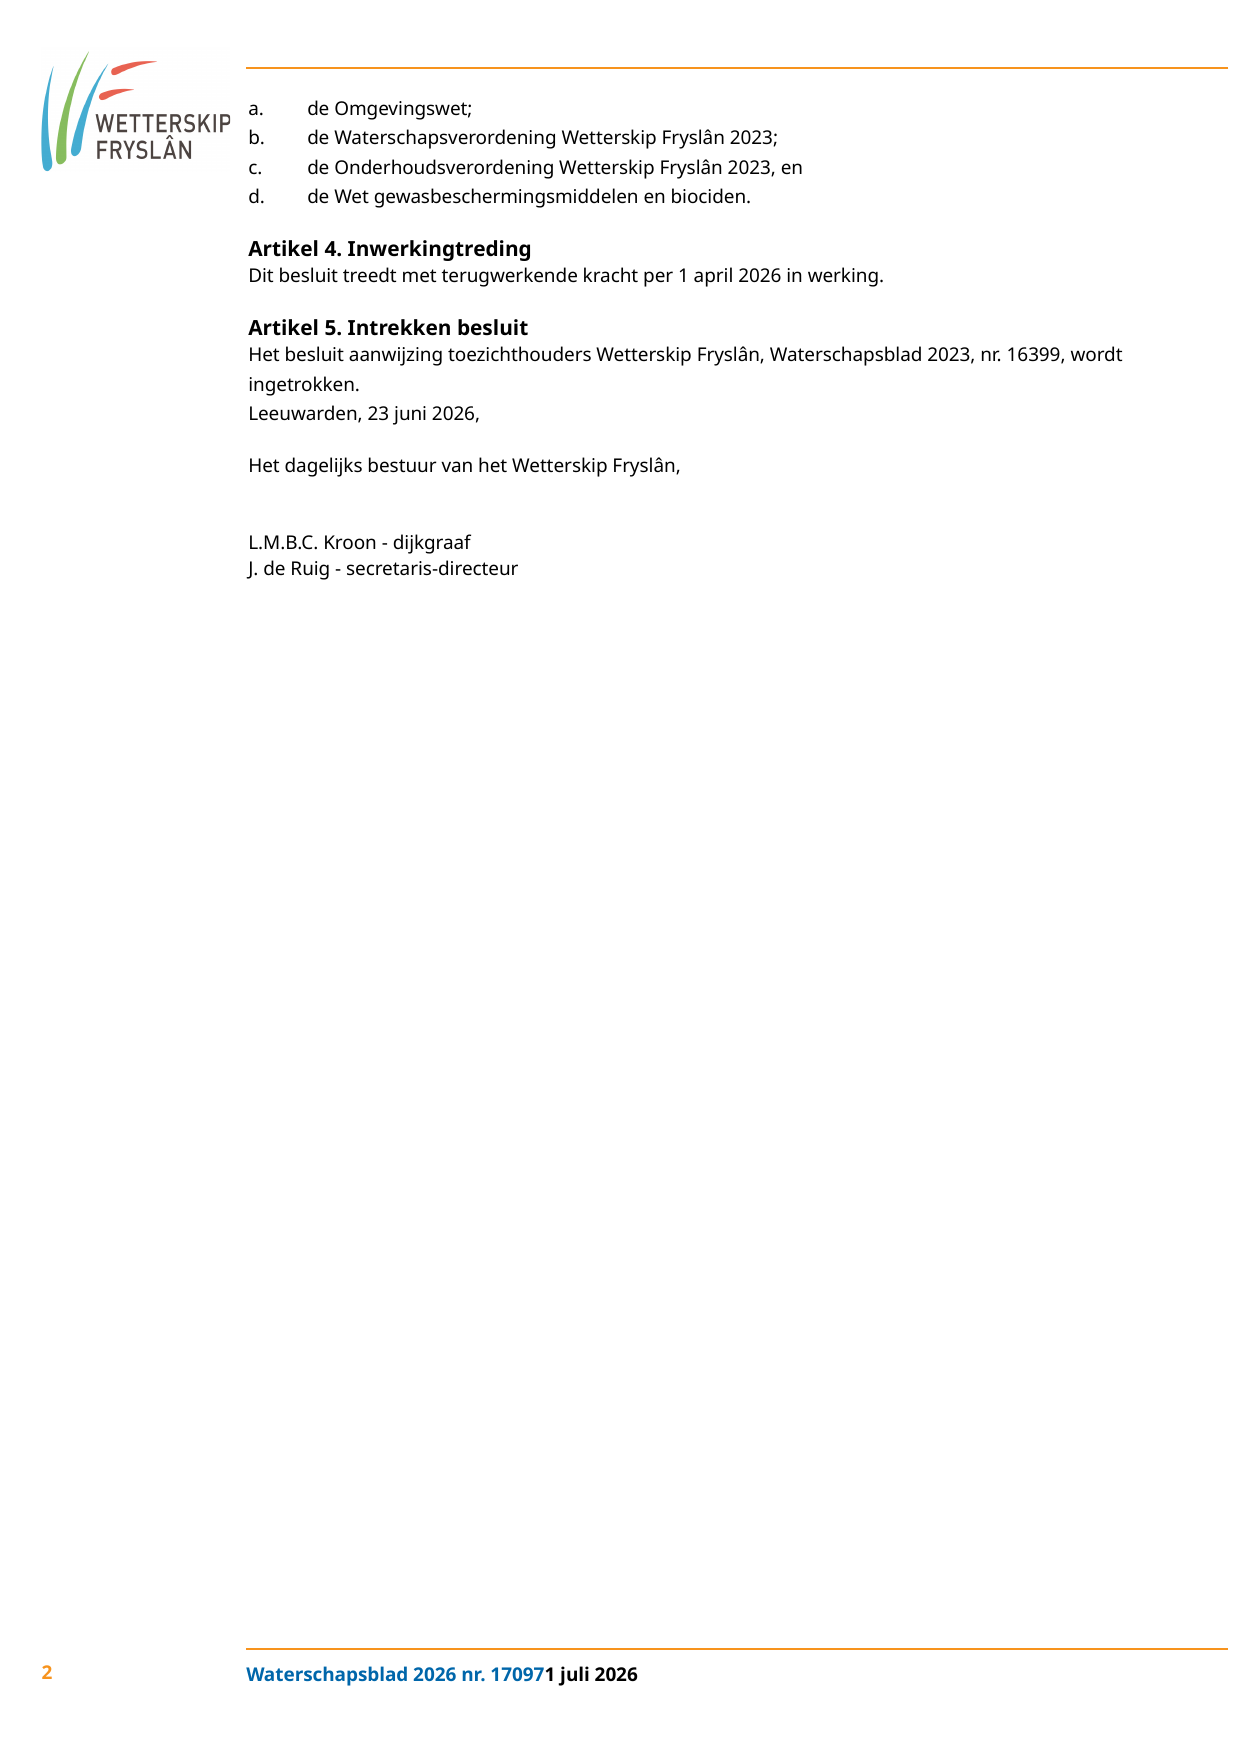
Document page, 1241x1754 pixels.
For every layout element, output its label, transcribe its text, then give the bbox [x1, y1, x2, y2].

text Leeuwarden, 23 juni 2026, [248, 400, 1152, 426]
text Het besluit aanwijzing toezichthouders Wetterskip Fryslân, Waterschapsblad 2023, nr. 16399, wordt ingetrokken. [248, 341, 1152, 397]
picture [41, 47, 231, 172]
text L.M.B.C. Kroon - dijkgraaf [248, 529, 1152, 555]
list de Omgevingswet; [248, 95, 1152, 121]
list de Onderhoudsverordening Wetterskip Fryslân 2023, en [248, 154, 1152, 180]
text Dit besluit treedt met terugwerkende kracht per 1 april 2026 in werking. [248, 262, 1152, 288]
text J. de Ruig - secretaris-directeur [248, 555, 1152, 581]
text Artikel 4. Inwerkingtreding [248, 234, 1152, 262]
text Artikel 5. Intrekken besluit [248, 313, 1152, 341]
list de Wet gewasbeschermingsmiddelen en biociden. [248, 183, 1152, 209]
text Het dagelijks bestuur van het Wetterskip Fryslân, [248, 452, 1152, 478]
list de Waterschapsverordening Wetterskip Fryslân 2023; [248, 124, 1152, 150]
